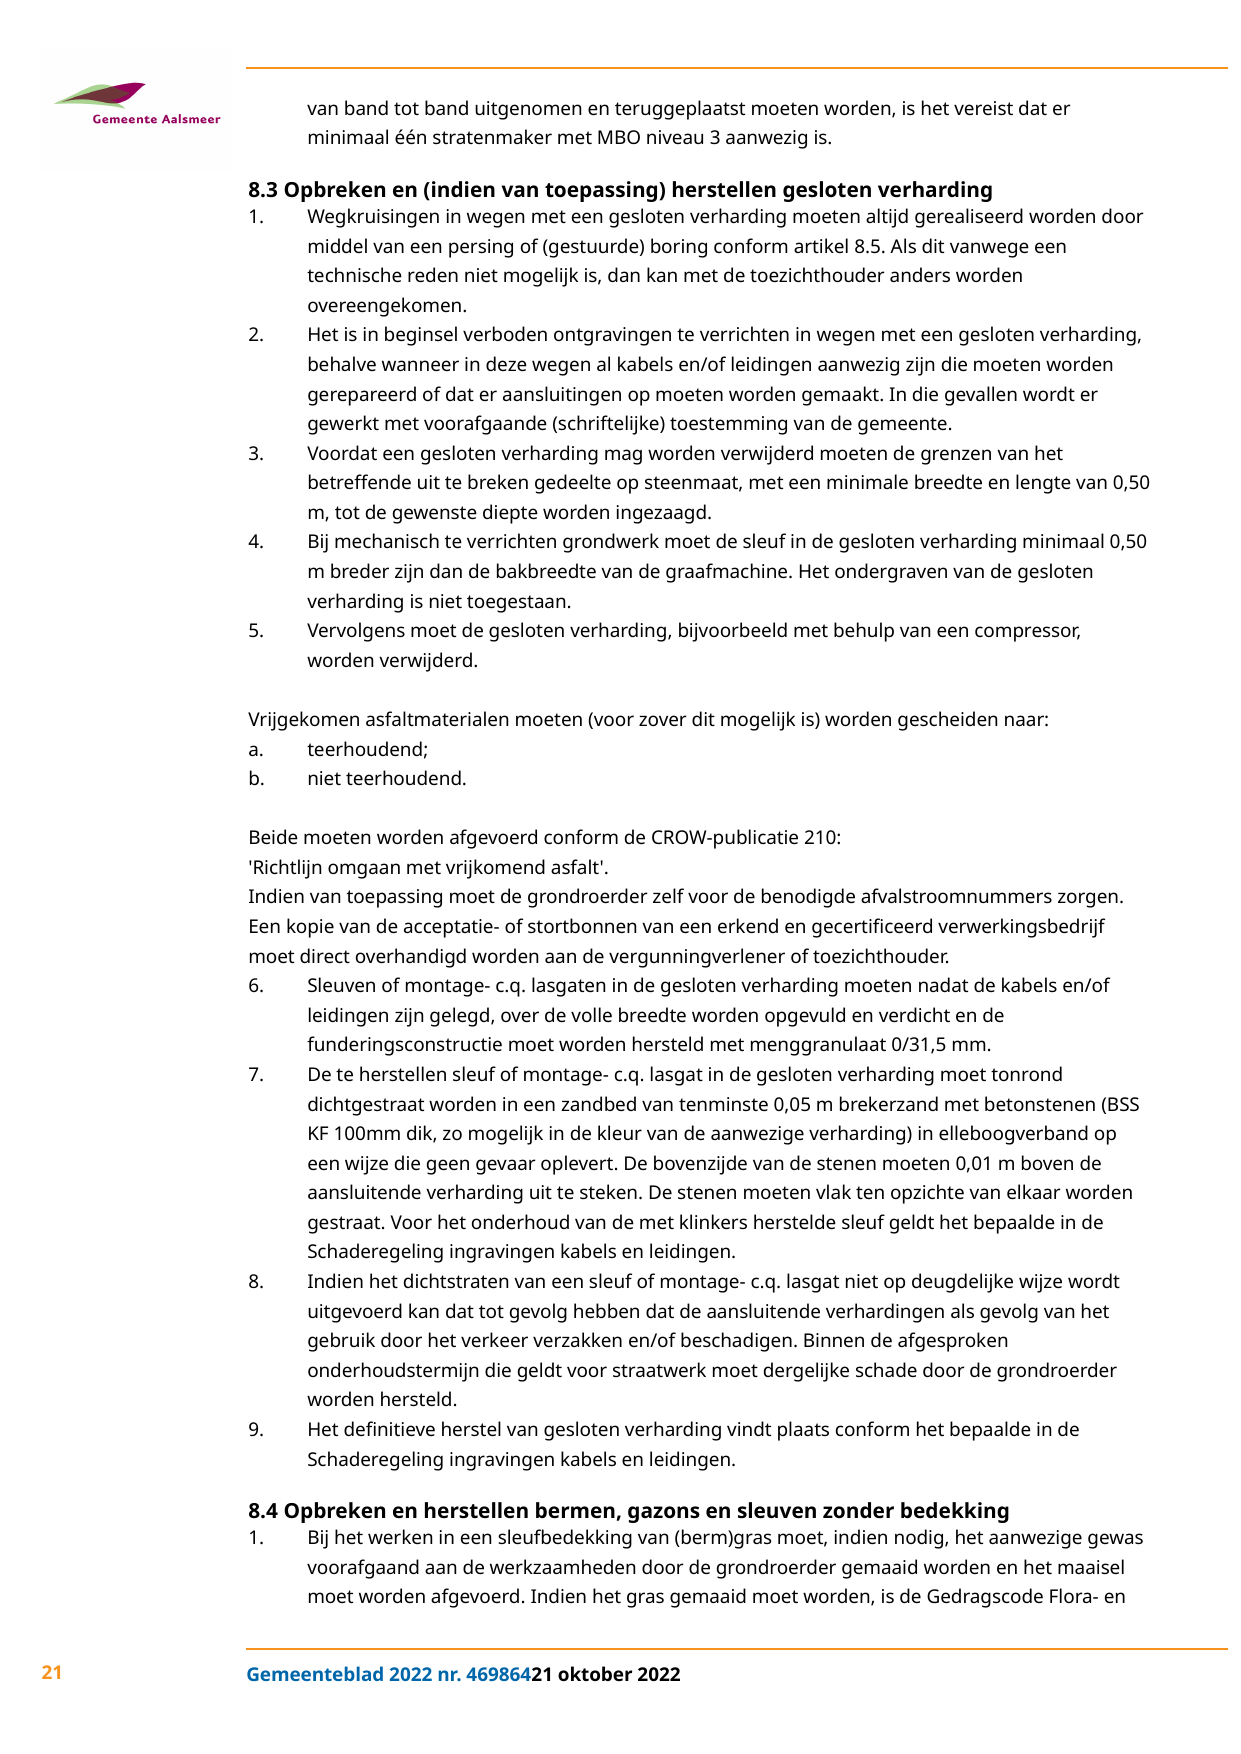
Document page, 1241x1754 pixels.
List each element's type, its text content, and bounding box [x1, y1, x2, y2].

list Bij mechanisch te verrichten grondwerk moet de sleuf in de gesloten verharding minimaal 0,50 m breder zijn dan de bakbreedte van de graafmachine. Het ondergraven van de gesloten verharding is niet toegestaan. [248, 529, 1152, 613]
list van band tot band uitgenomen en teruggeplaatst moeten worden, is het vereist dat er minimaal één stratenmaker met MBO niveau 3 aanwezig is. [248, 95, 1152, 150]
list Het definitieve herstel van gesloten verharding vindt plaats conform het bepaalde in de Schaderegeling ingravingen kabels en leidingen. [248, 1416, 1152, 1471]
text Vrijgekomen asfaltmaterialen moeten (voor zover dit mogelijk is) worden gescheiden naar: [248, 706, 1152, 732]
list Vervolgens moet de gesloten verharding, bijvoorbeeld met behulp van een compressor, worden verwijderd. [248, 617, 1152, 673]
text 'Richtlijn omgaan met vrijkomend asfalt'. [248, 854, 1152, 880]
picture [41, 47, 231, 172]
list Bij het werken in een sleufbedekking van (berm)gras moet, indien nodig, het aanwezige gewas voorafgaand aan de werkzaamheden door de grondroerder gemaaid worden en het maaisel moet worden afgevoerd. Indien het gras gemaaid moet worden, is de Gedragscode Flora- en [248, 1524, 1152, 1609]
list De te herstellen sleuf of montage- c.q. lasgat in de gesloten verharding moet tonrond dichtgestraat worden in een zandbed van tenminste 0,05 m brekerzand met betonstenen (BSS KF 100mm dik, zo mogelijk in de kleur van de aanwezige verharding) in elleboogverband op een wijze die geen gevaar oplevert. De bovenzijde van de stenen moeten 0,01 m boven de aansluitende verharding uit te steken. De stenen moeten vlak ten opzichte van elkaar worden gestraat. Voor het onderhoud van de met klinkers herstelde sleuf geldt het bepaalde in de Schaderegeling ingravingen kabels en leidingen. [248, 1061, 1152, 1264]
list Wegkruisingen in wegen met een gesloten verharding moeten altijd gerealiseerd worden door middel van een persing of (gestuurde) boring conform artikel 8.5. Als dit vanwege een technische reden niet mogelijk is, dan kan met de toezichthouder anders worden overeengekomen. [248, 203, 1152, 318]
list niet teerhoudend. [248, 765, 1152, 791]
text 8.3 Opbreken en (indien van toepassing) herstellen gesloten verharding [248, 175, 1152, 203]
list Indien het dichtstraten van een sleuf of montage- c.q. lasgat niet op deugdelijke wijze wordt uitgevoerd kan dat tot gevolg hebben dat de aansluitende verhardingen als gevolg van het gebruik door het verkeer verzakken en/of beschadigen. Binnen de afgesproken onderhoudstermijn die geldt voor straatwerk moet dergelijke schade door de grondroerder worden hersteld. [248, 1268, 1152, 1412]
text 8.4 Opbreken en herstellen bermen, gazons en sleuven zonder bedekking [248, 1496, 1152, 1524]
list Voordat een gesloten verharding mag worden verwijderd moeten de grenzen van het betreffende uit te breken gedeelte op steenmaat, met een minimale breedte en lengte van 0,50 m, tot de gewenste diepte worden ingezaagd. [248, 440, 1152, 525]
list teerhoudend; [248, 736, 1152, 761]
text Indien van toepassing moet de grondroerder zelf voor de benodigde afvalstroomnummers zorgen. Een kopie van de acceptatie- of stortbonnen van een erkend en gecertificeerd verwerkingsbedrijf moet direct overhandigd worden aan de vergunningverlener of toezichthouder. [248, 884, 1152, 968]
list Sleuven of montage- c.q. lasgaten in de gesloten verharding moeten nadat de kabels en/of leidingen zijn gelegd, over de volle breedte worden opgevuld en verdicht en de funderingsconstructie moet worden hersteld met menggranulaat 0/31,5 mm. [248, 972, 1152, 1057]
list Het is in beginsel verboden ontgravingen te verrichten in wegen met een gesloten verharding, behalve wanneer in deze wegen al kabels en/of leidingen aanwezig zijn die moeten worden gerepareerd of dat er aansluitingen op moeten worden gemaakt. In die gevallen wordt er gewerkt met voorafgaande (schriftelijke) toestemming van de gemeente. [248, 322, 1152, 436]
text Beide moeten worden afgevoerd conform de CROW-publicatie 210: [248, 824, 1152, 850]
